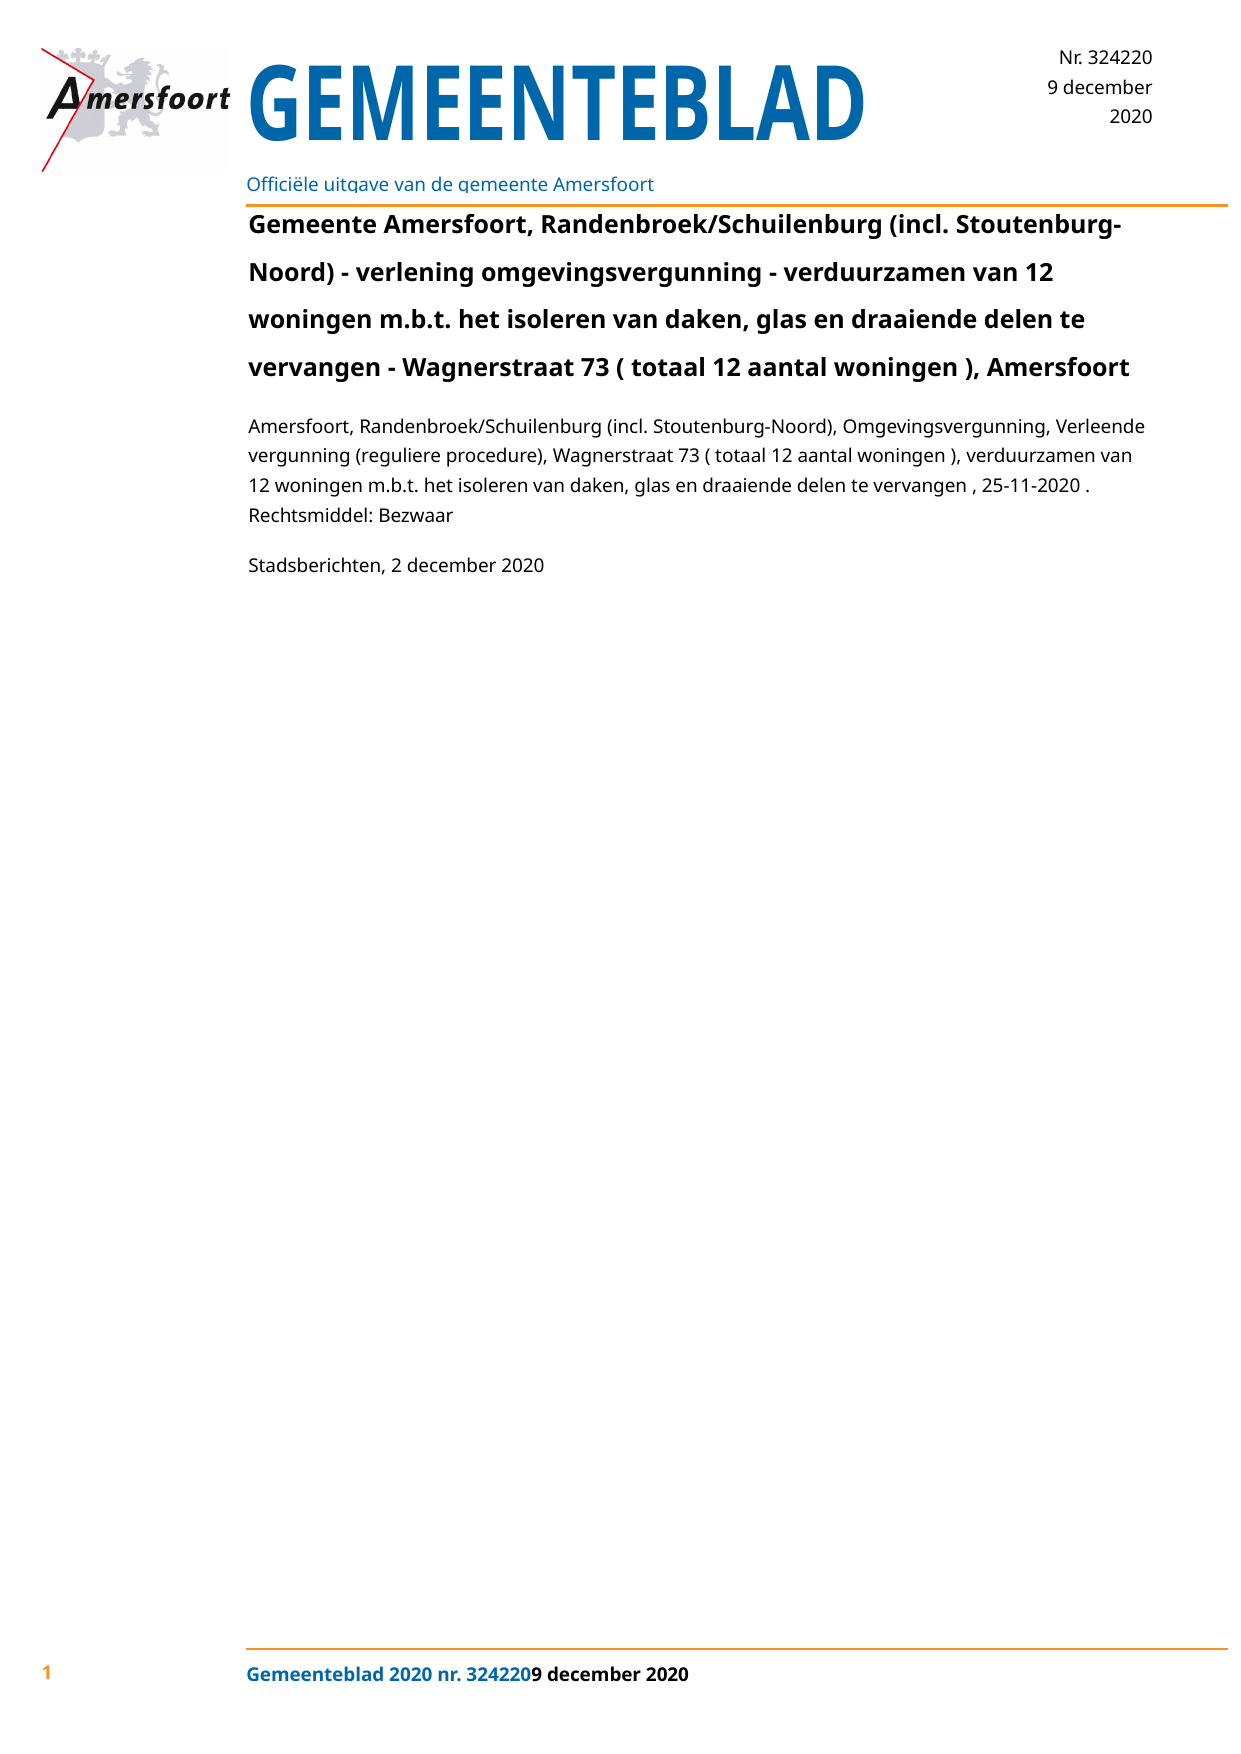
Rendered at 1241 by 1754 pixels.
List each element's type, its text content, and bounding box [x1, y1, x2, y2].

text Amersfoort, Randenbroek/Schuilenburg (incl. Stoutenburg-Noord), Omgevingsvergunning, Verleende vergunning (reguliere procedure), Wagnerstraat 73 ( totaal 12 aantal woningen ), verduurzamen van 12 woningen m.b.t. het isoleren van daken, glas en draaiende delen te vervangen , 25-11-2020 . Rechtsmiddel: Bezwaar [248, 413, 1152, 528]
text Gemeente Amersfoort, Randenbroek/Schuilenburg (incl. Stoutenburg-Noord) - verlening omgevingsvergunning - verduurzamen van 12 woningen m.b.t. het isoleren van daken, glas en draaiende delen te vervangen - Wagnerstraat 73 ( totaal 12 aantal woningen ), Amersfoort [248, 207, 1152, 384]
text Stadsberichten, 2 december 2020 [248, 552, 1152, 578]
picture [41, 47, 231, 172]
